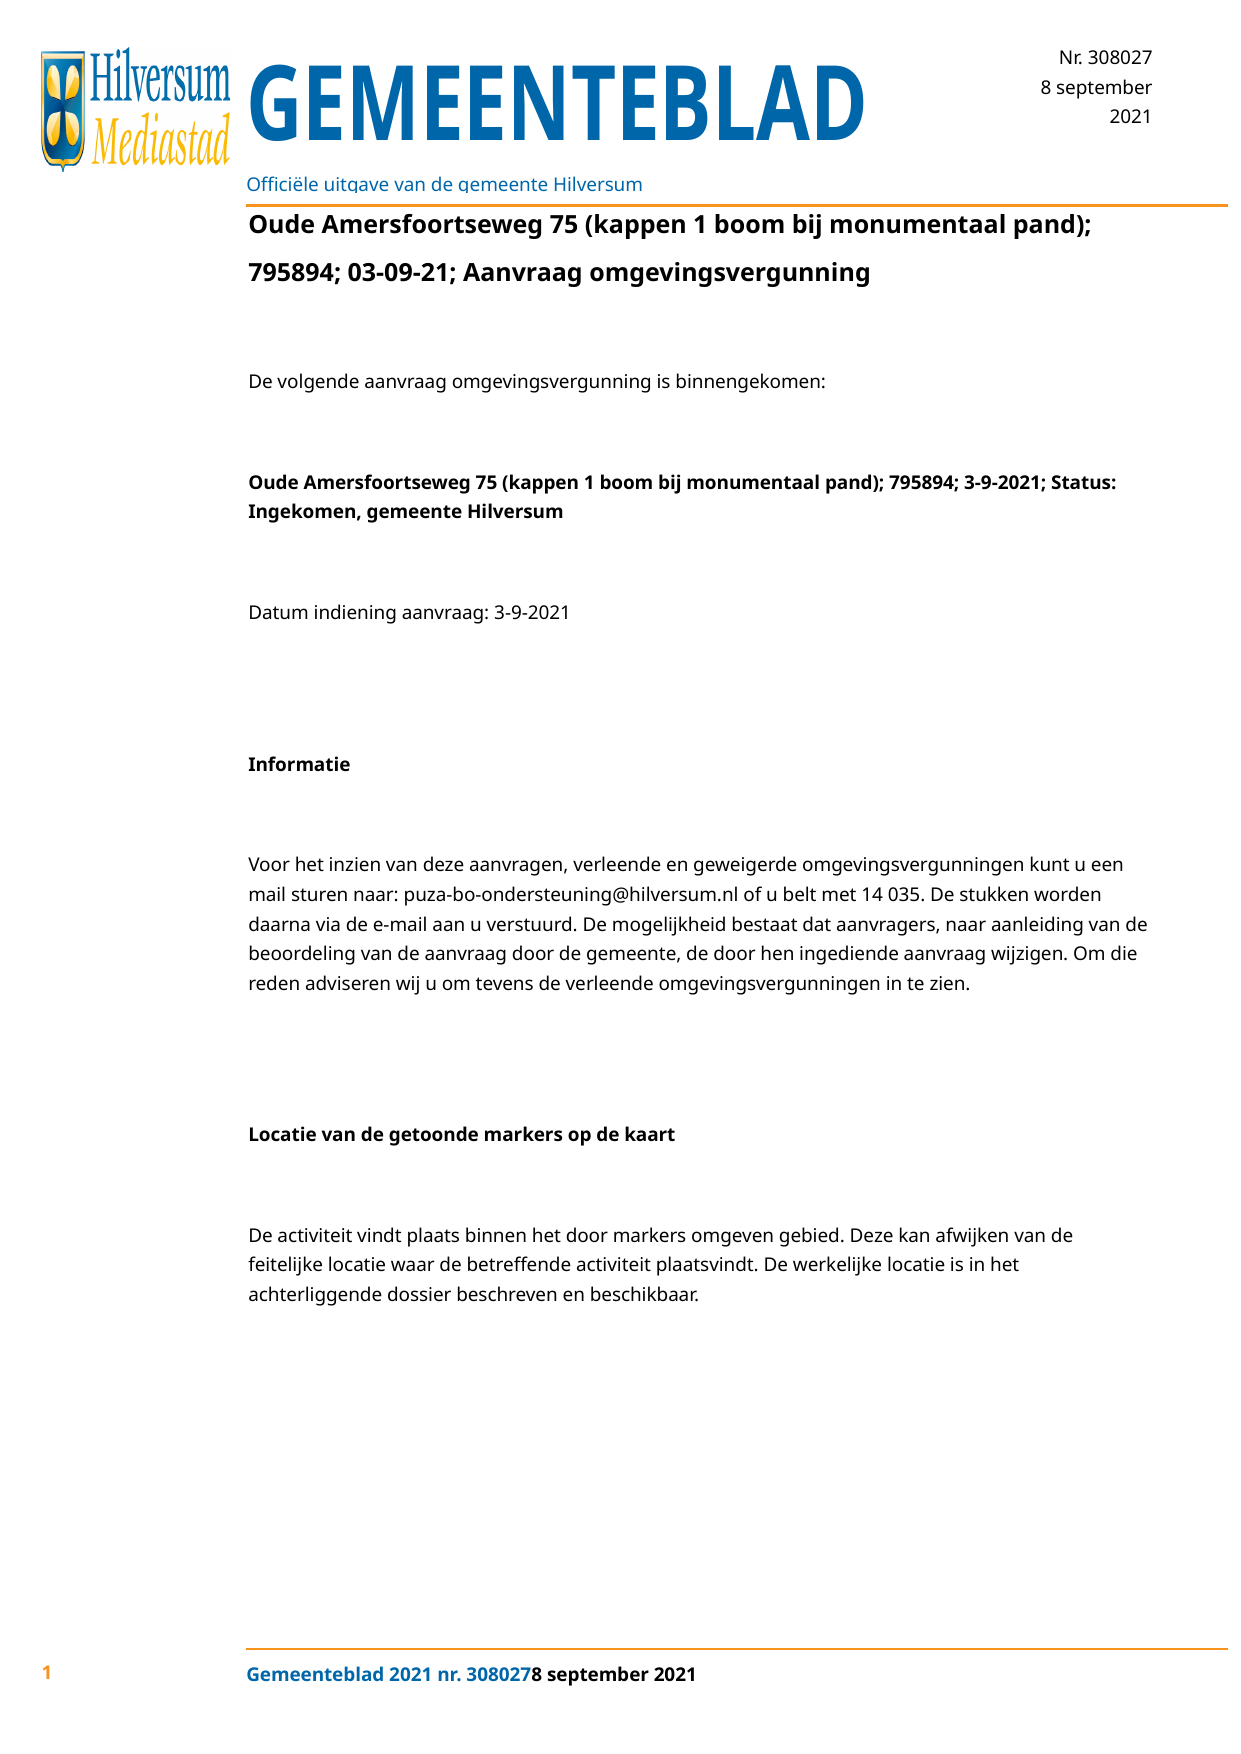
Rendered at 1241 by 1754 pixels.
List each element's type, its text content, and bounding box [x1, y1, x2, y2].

picture [41, 47, 231, 172]
text De volgende aanvraag omgevingsvergunning is binnengekomen: [248, 368, 1152, 394]
text Oude Amersfoortseweg 75 (kappen 1 boom bij monumentaal pand); 795894; 3-9-2021; Status: Ingekomen, gemeente Hilversum [248, 469, 1152, 524]
text Voor het inzien van deze aanvragen, verleende en geweigerde omgevingsvergunningen kunt u een mail sturen naar: puza-bo-ondersteuning@hilversum.nl of u belt met 14 035. De stukken worden daarna via de e-mail aan u verstuurd. De mogelijkheid bestaat dat aanvragers, naar aanleiding van de beoordeling van de aanvraag door de gemeente, de door hen ingediende aanvraag wijzigen. Om die reden adviseren wij u om tevens de verleende omgevingsvergunningen in te zien. [248, 852, 1152, 996]
text Oude Amersfoortseweg 75 (kappen 1 boom bij monumentaal pand); 795894; 03-09-21; Aanvraag omgevingsvergunning [248, 207, 1152, 288]
text Locatie van de getoonde markers op de kaart [248, 1121, 1152, 1147]
text De activiteit vindt plaats binnen het door markers omgeven gebied. Deze kan afwijken van de feitelijke locatie waar de betreffende activiteit plaatsvindt. De werkelijke locatie is in het achterliggende dossier beschreven en beschikbaar. [248, 1222, 1152, 1307]
text Informatie [248, 751, 1152, 777]
text Datum indiening aanvraag: 3-9-2021 [248, 599, 1152, 625]
